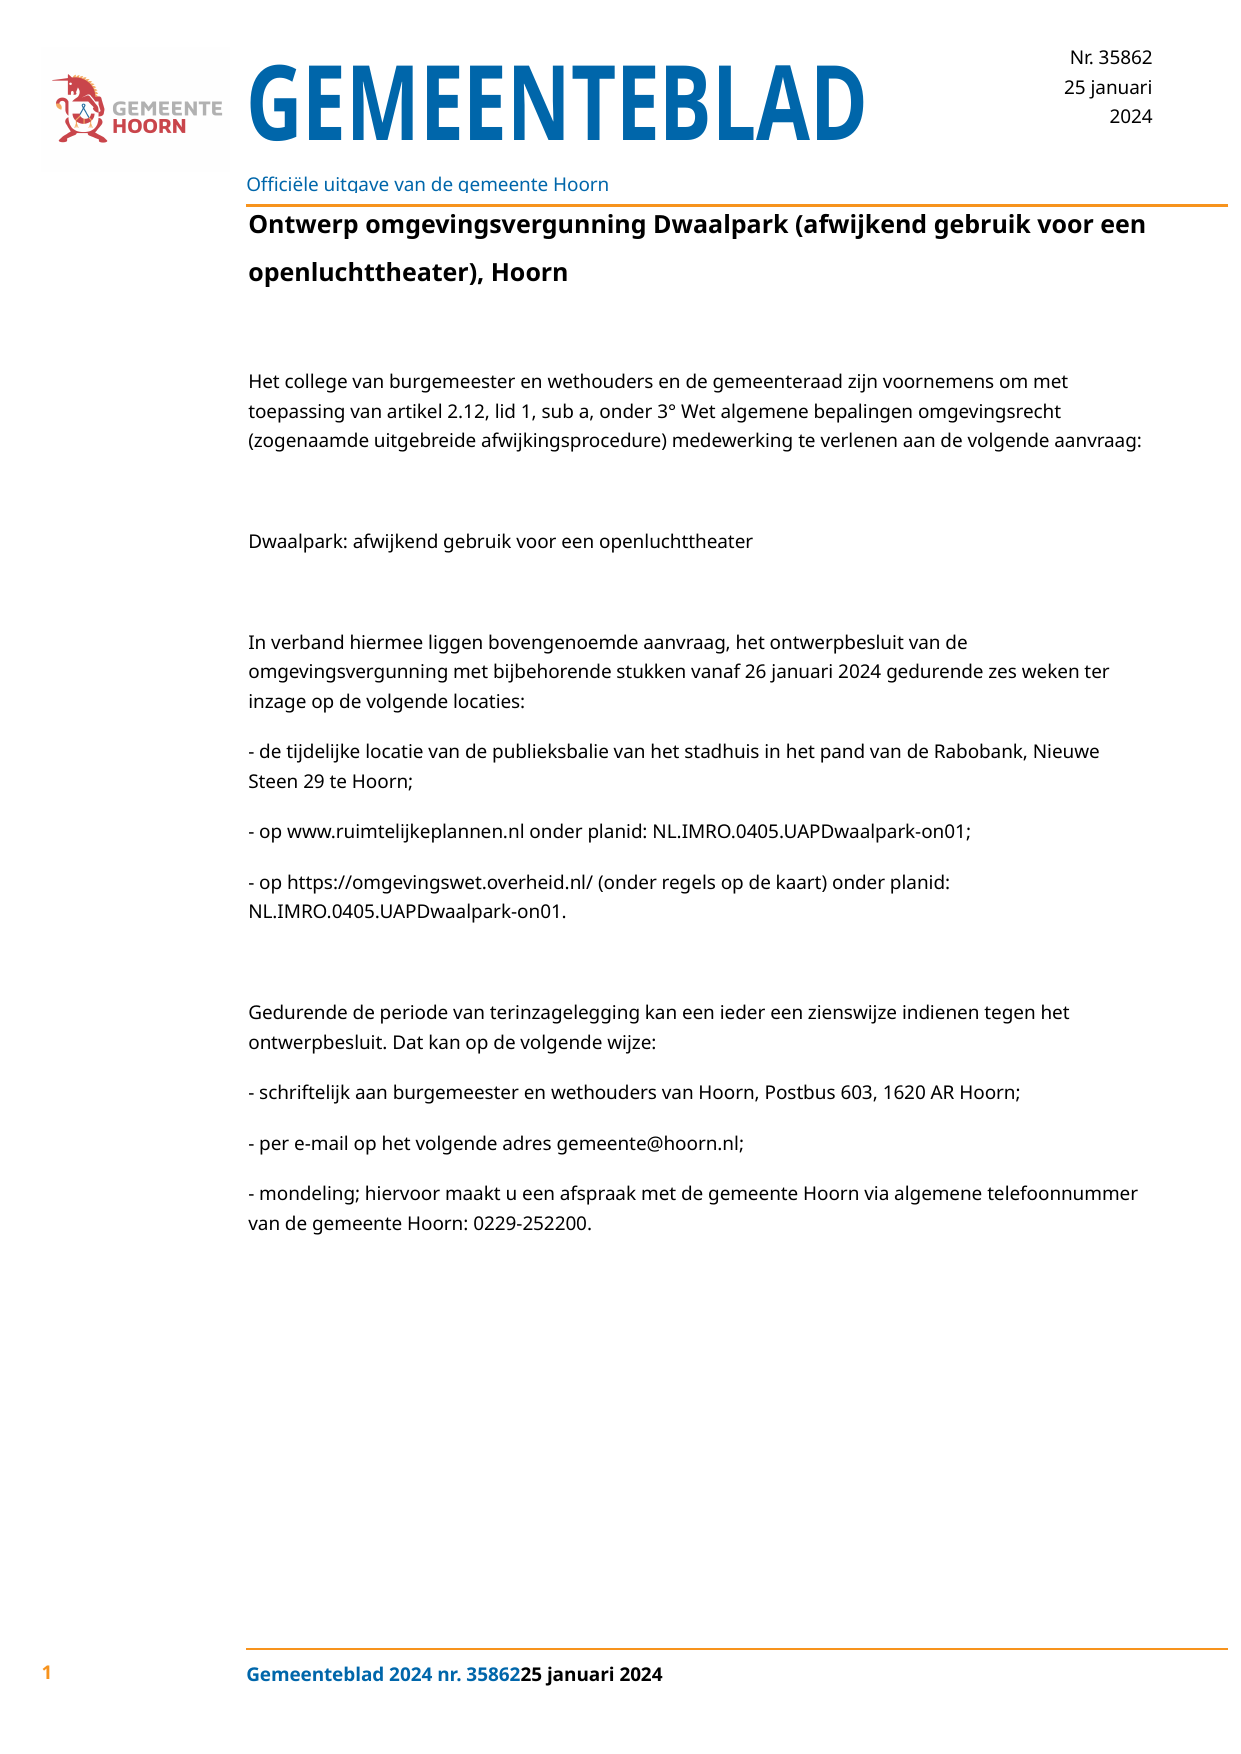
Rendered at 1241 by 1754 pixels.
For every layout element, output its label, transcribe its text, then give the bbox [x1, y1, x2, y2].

text Gedurende de periode van terinzagelegging kan een ieder een zienswijze indienen tegen het ontwerpbesluit. Dat kan op de volgende wijze: [248, 999, 1152, 1055]
text - per e-mail op het volgende adres gemeente@hoorn.nl; [248, 1130, 1152, 1156]
text Het college van burgemeester en wethouders en de gemeenteraad zijn voornemens om met toepassing van artikel 2.12, lid 1, sub a, onder 3° Wet algemene bepalingen omgevingsrecht (zogenaamde uitgebreide afwijkingsprocedure) medewerking te verlenen aan de volgende aanvraag: [248, 368, 1152, 453]
text - op www.ruimtelijkeplannen.nl onder planid: NL.IMRO.0405.UAPDwaalpark-on01; [248, 819, 1152, 844]
text - de tijdelijke locatie van de publieksbalie van het stadhuis in het pand van de Rabobank, Nieuwe Steen 29 te Hoorn; [248, 739, 1152, 794]
text In verband hiermee liggen bovengenoemde aanvraag, het ontwerpbesluit van de omgevingsvergunning met bijbehorende stukken vanaf 26 januari 2024 gedurende zes weken ter inzage op de volgende locaties: [248, 629, 1152, 714]
text - mondeling; hiervoor maakt u een afspraak met de gemeente Hoorn via algemene telefoonnummer van de gemeente Hoorn: 0229-252200. [248, 1180, 1152, 1236]
text - schriftelijk aan burgemeester en wethouders van Hoorn, Postbus 603, 1620 AR Hoorn; [248, 1079, 1152, 1105]
text - op https://omgevingswet.overheid.nl/ (onder regels op de kaart) onder planid: NL.IMRO.0405.UAPDwaalpark-on01. [248, 869, 1152, 924]
text Dwaalpark: afwijkend gebruik voor een openluchttheater [248, 528, 1152, 554]
picture [41, 47, 231, 172]
text Ontwerp omgevingsvergunning Dwaalpark (afwijkend gebruik voor een openluchttheater), Hoorn [248, 207, 1152, 288]
